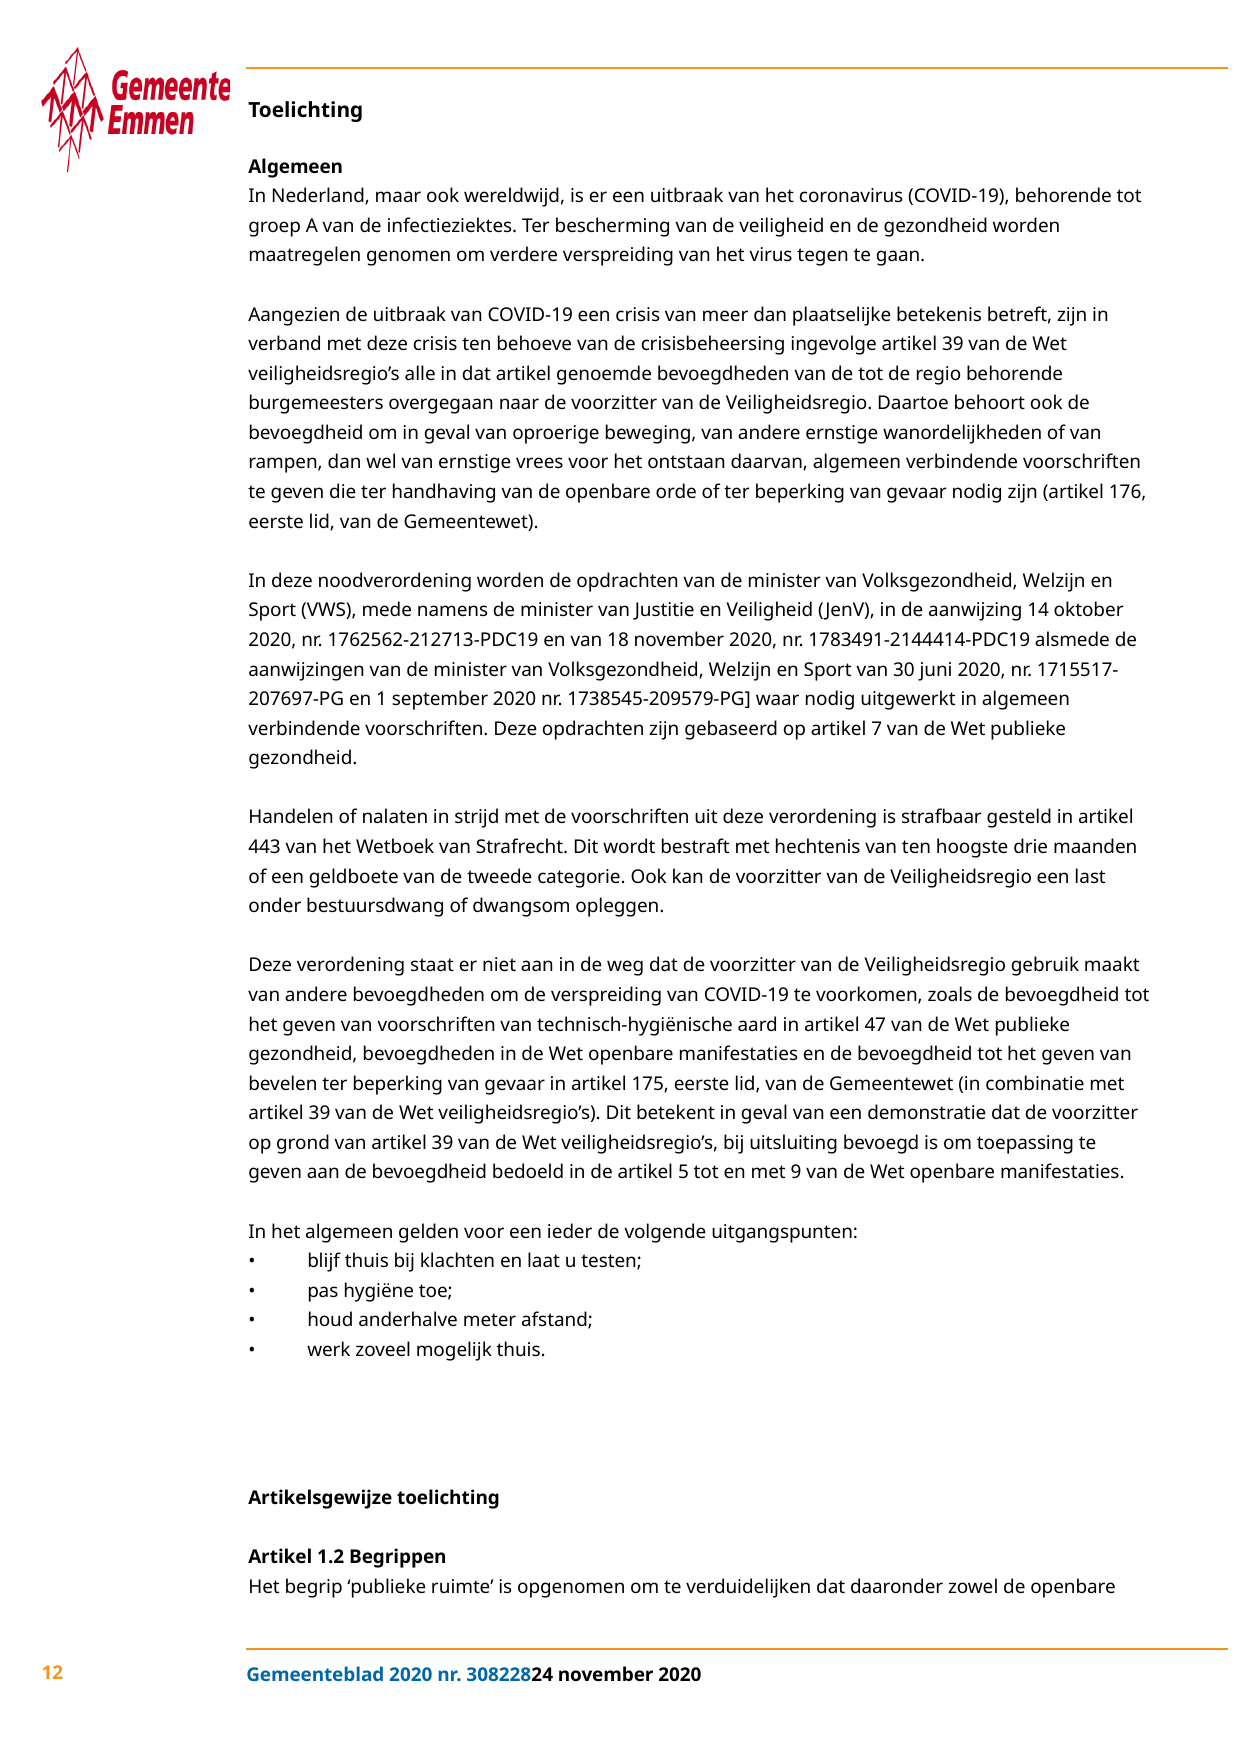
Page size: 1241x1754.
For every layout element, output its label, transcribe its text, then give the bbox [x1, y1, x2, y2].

text In het algemeen gelden voor een ieder de volgende uitgangspunten: [248, 1218, 1152, 1244]
picture [41, 47, 231, 172]
text In deze noodverordening worden de opdrachten van de minister van Volksgezondheid, Welzijn en Sport (VWS), mede namens de minister van Justitie en Veiligheid (JenV), in de aanwijzing 14 oktober 2020, nr. 1762562-212713-PDC19 en van 18 november 2020, nr. 1783491-2144414-PDC19 alsmede de aanwijzingen van de minister van Volksgezondheid, Welzijn en Sport van 30 juni 2020, nr. 1715517-207697-PG en 1 september 2020 nr. 1738545-209579-PG] waar nodig uitgewerkt in algemeen verbindende voorschriften. Deze opdrachten zijn gebaseerd op artikel 7 van de Wet publieke gezondheid. [248, 567, 1152, 770]
text Artikelsgewijze toelichting [248, 1484, 1152, 1510]
text Deze verordening staat er niet aan in de weg dat de voorzitter van de Veiligheidsregio gebruik maakt van andere bevoegdheden om de verspreiding van COVID-19 te voorkomen, zoals de bevoegdheid tot het geven van voorschriften van technisch-hygiënische aard in artikel 47 van de Wet publieke gezondheid, bevoegdheden in de Wet openbare manifestaties en de bevoegdheid tot het geven van bevelen ter beperking van gevaar in artikel 175, eerste lid, van de Gemeentewet (in combinatie met artikel 39 van de Wet veiligheidsregio’s). Dit betekent in geval van een demonstratie dat de voorzitter op grond van artikel 39 van de Wet veiligheidsregio’s, bij uitsluiting bevoegd is om toepassing te geven aan de bevoegdheid bedoeld in de artikel 5 tot en met 9 van de Wet openbare manifestaties. [248, 952, 1152, 1184]
list blijf thuis bij klachten en laat u testen; [248, 1247, 1152, 1273]
text Aangezien de uitbraak van COVID-19 een crisis van meer dan plaatselijke betekenis betreft, zijn in verband met deze crisis ten behoeve van de crisisbeheersing ingevolge artikel 39 van de Wet veiligheidsregio’s alle in dat artikel genoemde bevoegdheden van de tot de regio behorende burgemeesters overgegaan naar de voorzitter van de Veiligheidsregio. Daartoe behoort ook de bevoegdheid om in geval van oproerige beweging, van andere ernstige wanordelijkheden of van rampen, dan wel van ernstige vrees voor het ontstaan daarvan, algemeen verbindende voorschriften te geven die ter handhaving van de openbare orde of ter beperking van gevaar nodig zijn (artikel 176, eerste lid, van de Gemeentewet). [248, 301, 1152, 534]
text Het begrip ‘publieke ruimte’ is opgenomen om te verduidelijken dat daaronder zowel de openbare [248, 1573, 1152, 1599]
text Algemeen [248, 153, 1152, 179]
text Toelichting [248, 95, 1152, 123]
text In Nederland, maar ook wereldwijd, is er een uitbraak van het coronavirus (COVID-19), behorende tot groep A van de infectieziektes. Ter bescherming van de veiligheid en de gezondheid worden maatregelen genomen om verdere verspreiding van het virus tegen te gaan. [248, 182, 1152, 267]
list houd anderhalve meter afstand; [248, 1307, 1152, 1332]
list werk zoveel mogelijk thuis. [248, 1336, 1152, 1362]
list pas hygiëne toe; [248, 1277, 1152, 1303]
text Artikel 1.2 Begrippen [248, 1543, 1152, 1569]
text Handelen of nalaten in strijd met de voorschriften uit deze verordening is strafbaar gesteld in artikel 443 van het Wetboek van Strafrecht. Dit wordt bestraft met hechtenis van ten hoogste drie maanden of een geldboete van de tweede categorie. Ook kan de voorzitter van de Veiligheidsregio een last onder bestuursdwang of dwangsom opleggen. [248, 804, 1152, 918]
